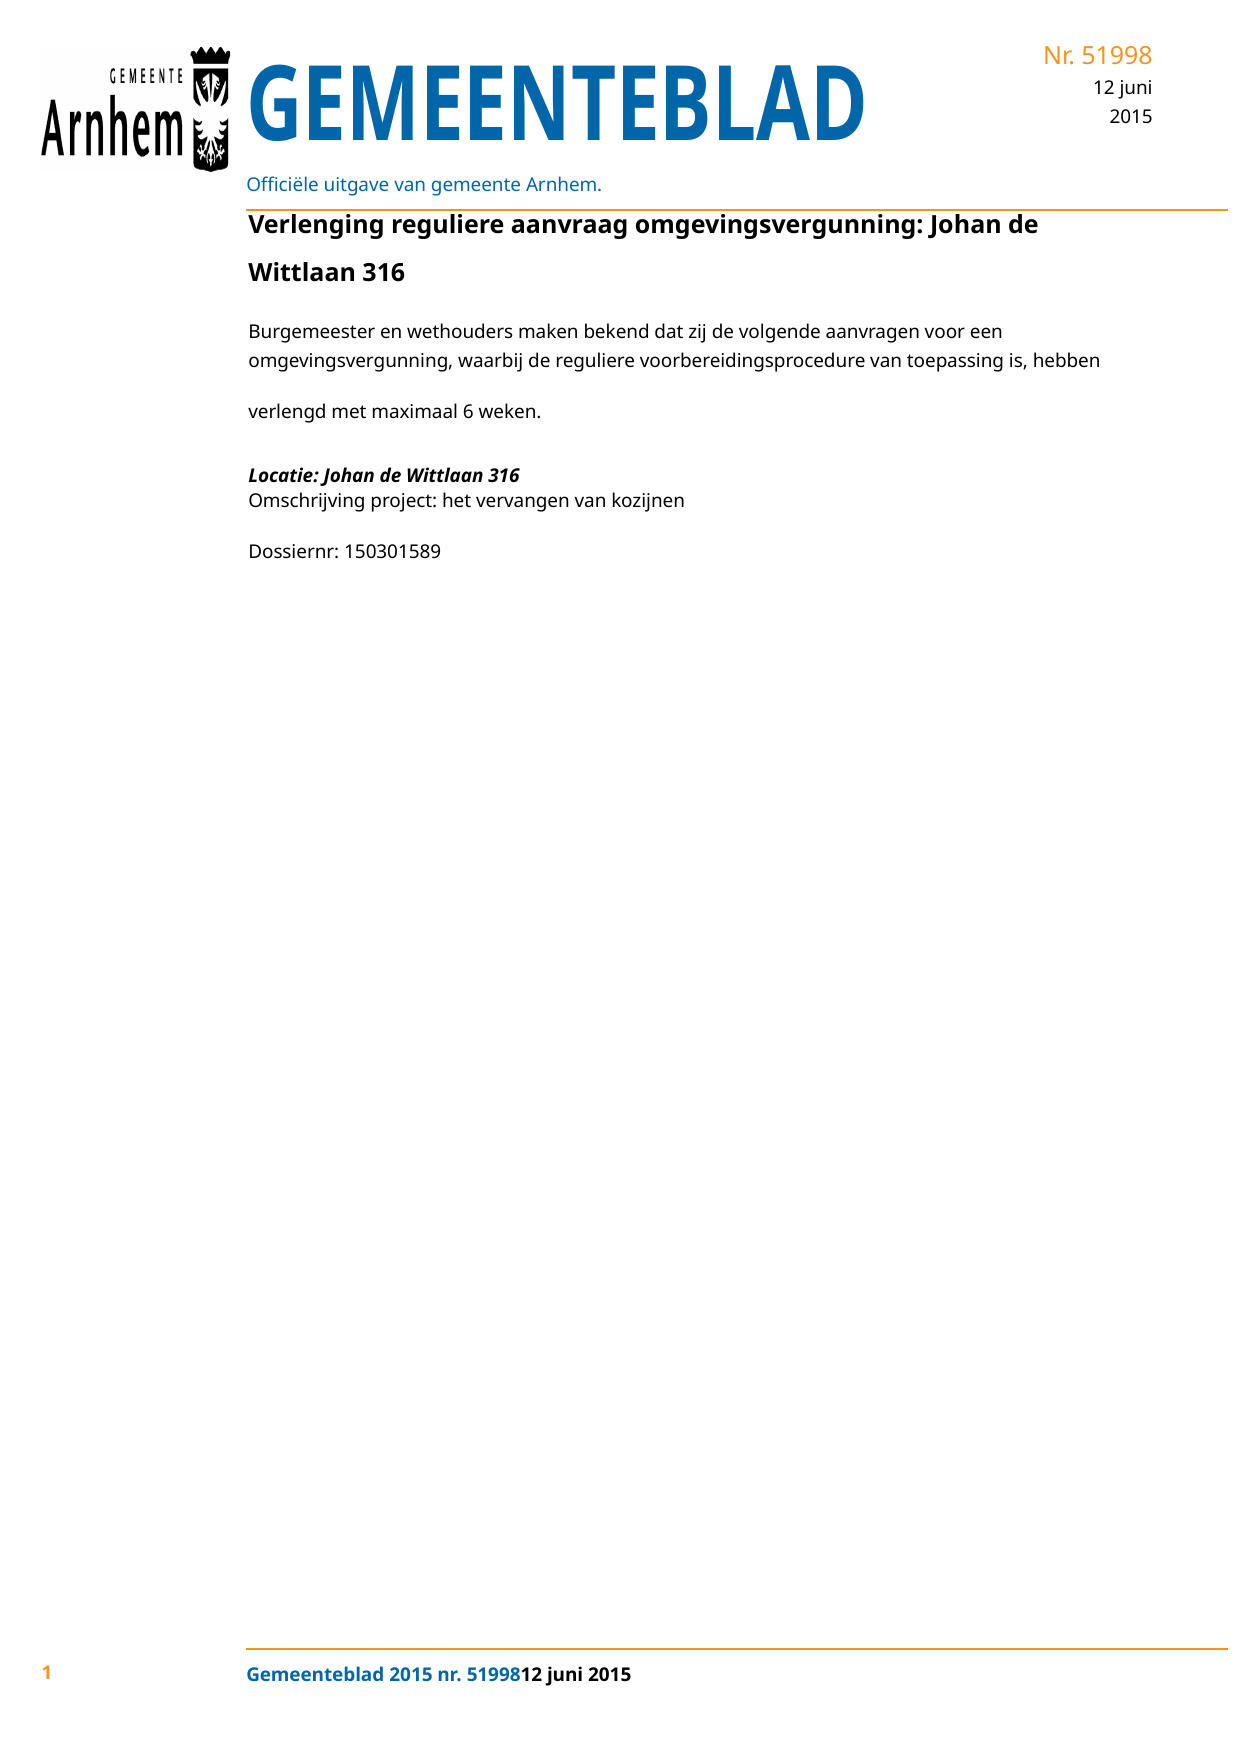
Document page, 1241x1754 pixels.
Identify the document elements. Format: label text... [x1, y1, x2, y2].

text Burgemeester en wethouders maken bekend dat zij de volgende aanvragen voor een omgevingsvergunning, waarbij de reguliere voorbereidingsprocedure van toepassing is, hebben [248, 318, 1152, 373]
text Omschrijving project: het vervangen van kozijnen [248, 488, 1152, 513]
text Verlenging reguliere aanvraag omgevingsvergunning: Johan de Wittlaan 316 [248, 211, 1152, 288]
text verlengd met maximaal 6 weken. [248, 398, 1152, 424]
text Dossiernr: 150301589 [248, 538, 1152, 564]
text Locatie: Johan de Wittlaan 316 [248, 462, 1152, 488]
picture [41, 47, 231, 172]
